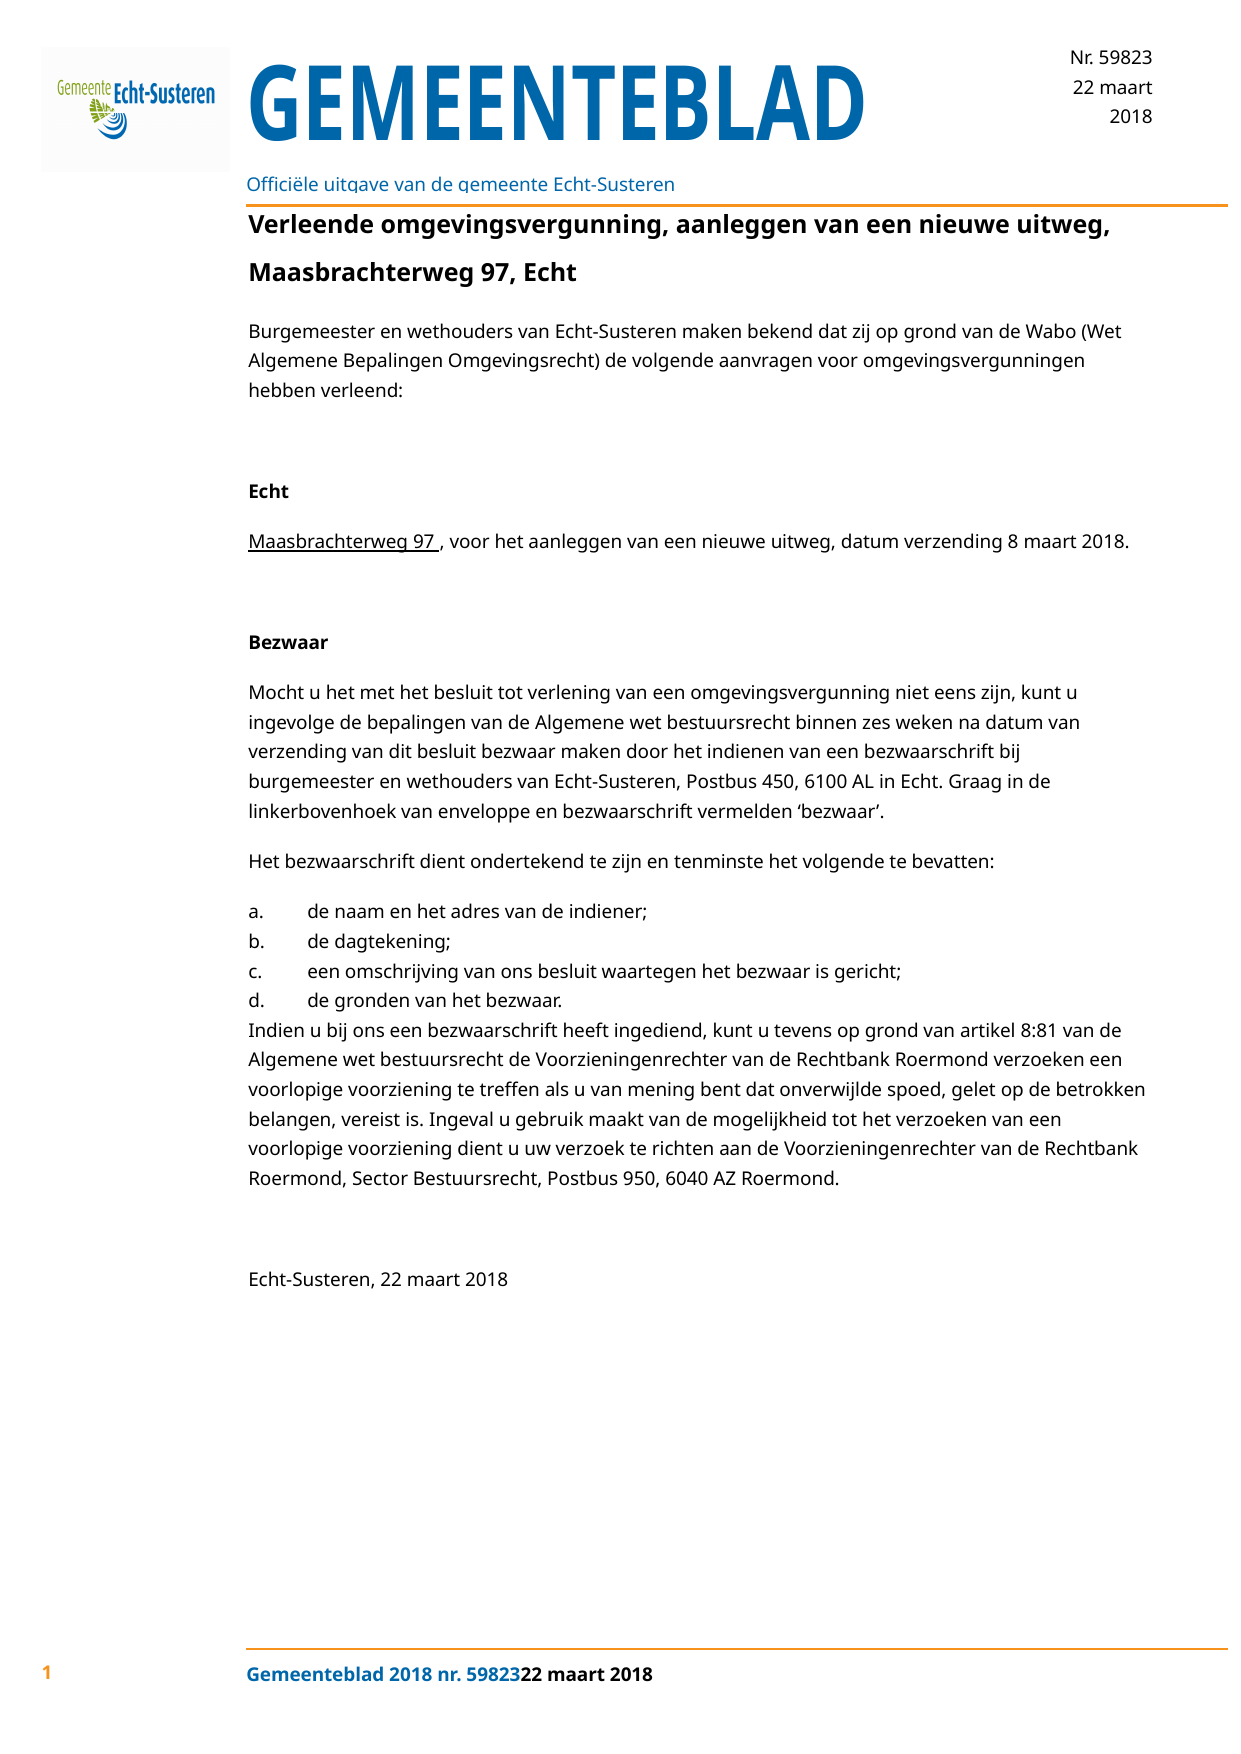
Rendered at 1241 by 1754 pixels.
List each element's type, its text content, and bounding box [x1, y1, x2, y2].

text Burgemeester en wethouders van Echt-Susteren maken bekend dat zij op grond van de Wabo (Wet Algemene Bepalingen Omgevingsrecht) de volgende aanvragen voor omgevingsvergunningen hebben verleend: [248, 318, 1152, 403]
list de naam en het adres van de indiener; [248, 899, 1152, 924]
text Mocht u het met het besluit tot verlening van een omgevingsvergunning niet eens zijn, kunt u ingevolge de bepalingen van de Algemene wet bestuursrecht binnen zes weken na datum van verzending van dit besluit bezwaar maken door het indienen van een bezwaarschrift bij burgemeester en wethouders van Echt-Susteren, Postbus 450, 6100 AL in Echt. Graag in de linkerbovenhoek van enveloppe en bezwaarschrift vermelden ‘bezwaar’. [248, 679, 1152, 824]
list de gronden van het bezwaar. [248, 987, 1152, 1013]
text Bezwaar [248, 629, 1152, 655]
text Echt [248, 478, 1152, 504]
text Indien u bij ons een bezwaarschrift heeft ingediend, kunt u tevens op grond van artikel 8:81 van de Algemene wet bestuursrecht de Voorzieningenrechter van de Rechtbank Roermond verzoeken een voorlopige voorziening te treffen als u van mening bent dat onverwijlde spoed, gelet op de betrokken belangen, vereist is. Ingeval u gebruik maakt van de mogelijkheid tot het verzoeken van een voorlopige voorziening dient u uw verzoek te richten aan de Voorzieningenrechter van de Rechtbank Roermond, Sector Bestuursrecht, Postbus 950, 6040 AZ Roermond. [248, 1017, 1152, 1191]
text Echt-Susteren, 22 maart 2018 [248, 1266, 1152, 1292]
text Verleende omgevingsvergunning, aanleggen van een nieuwe uitweg, Maasbrachterweg 97, Echt [248, 207, 1152, 288]
list een omschrijving van ons besluit waartegen het bezwaar is gericht; [248, 958, 1152, 984]
text Het bezwaarschrift dient ondertekend te zijn en tenminste het volgende te bevatten: [248, 848, 1152, 874]
text Maasbrachterweg 97 , voor het aanleggen van een nieuwe uitweg, datum verzending 8 maart 2018. [248, 528, 1152, 554]
picture [41, 47, 231, 172]
list de dagtekening; [248, 928, 1152, 954]
